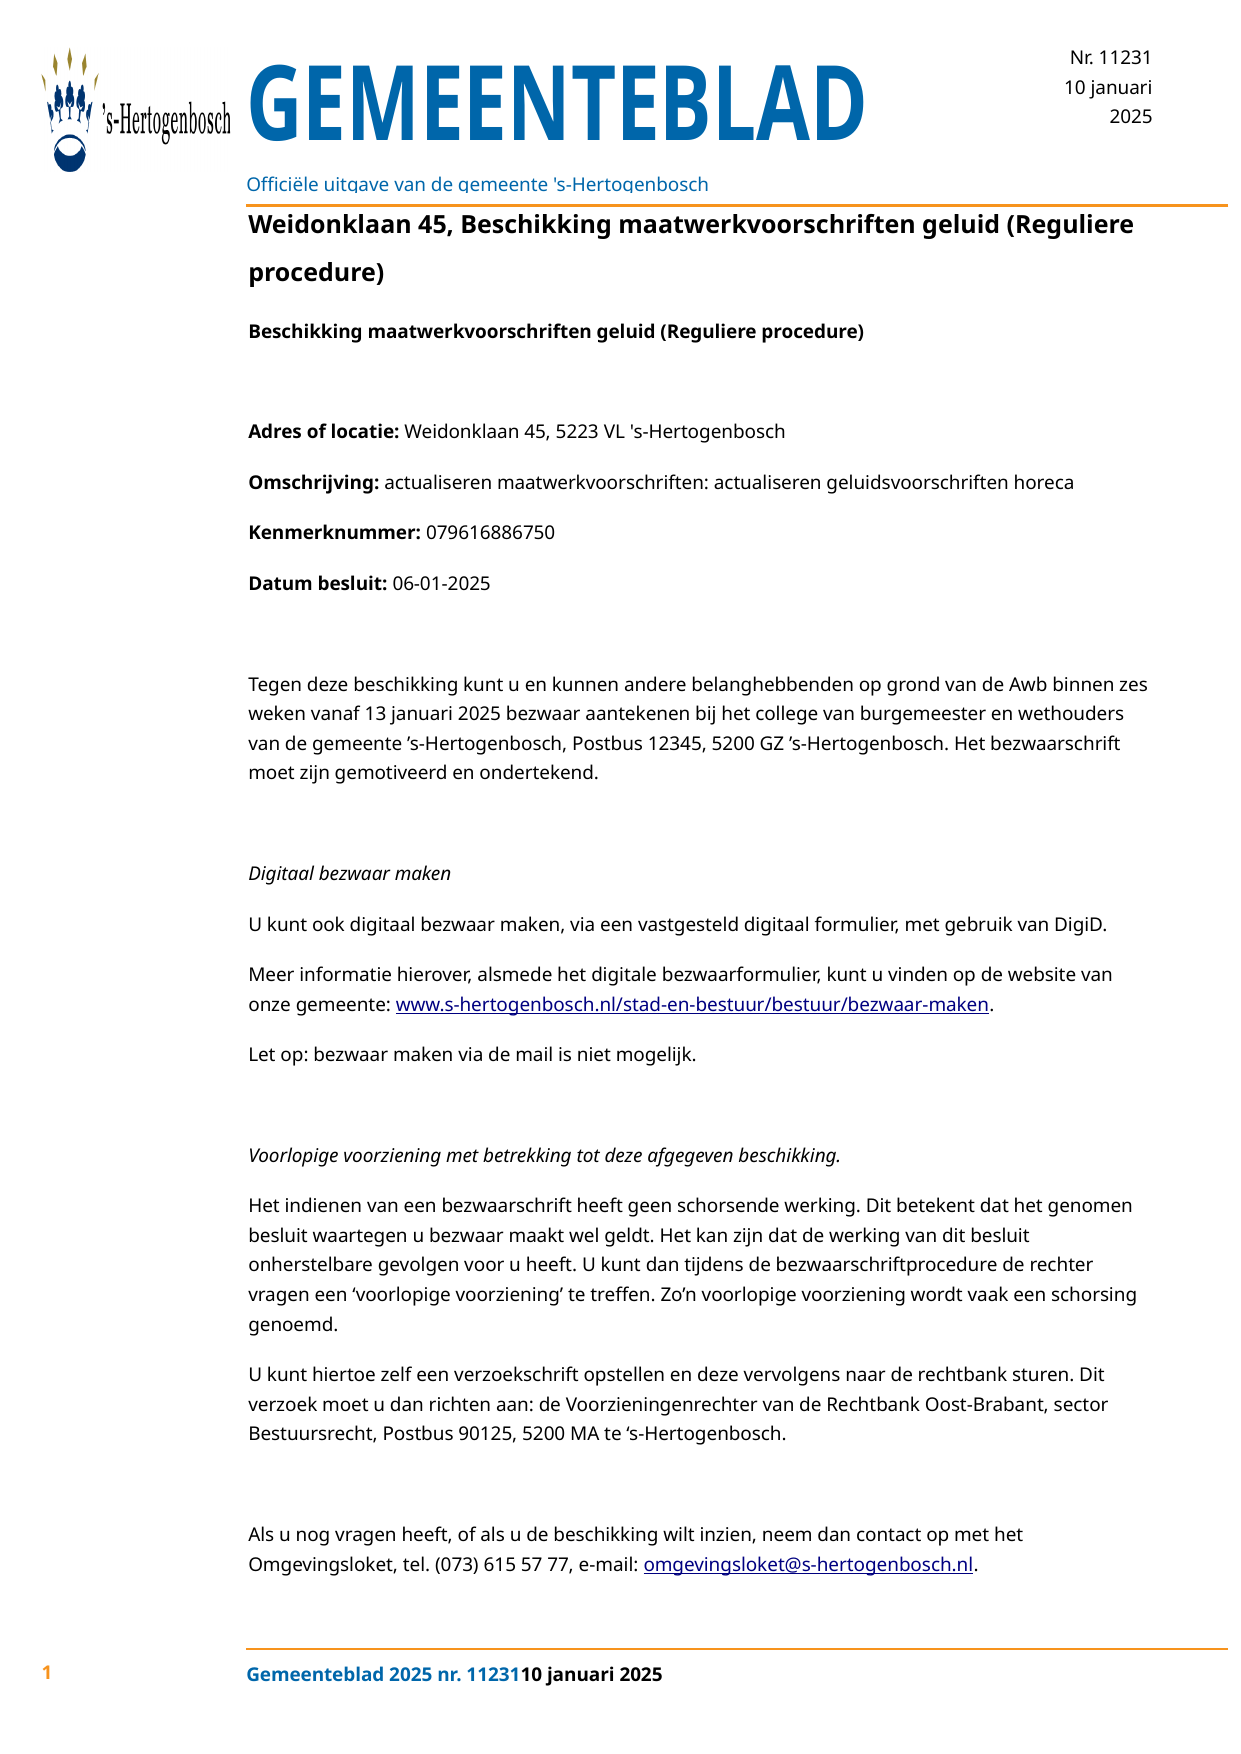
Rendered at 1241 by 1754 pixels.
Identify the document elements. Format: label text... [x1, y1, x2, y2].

text Omschrijving: actualiseren maatwerkvoorschriften: actualiseren geluidsvoorschriften horeca [248, 469, 1152, 495]
text U kunt ook digitaal bezwaar maken, via een vastgesteld digitaal formulier, met gebruik van DigiD. [248, 911, 1152, 937]
text Als u nog vragen heeft, of als u de beschikking wilt inzien, neem dan contact op met het Omgevingsloket, tel. (073) 615 57 77, e-mail: omgevingsloket@s-hertogenbosch.nl. [248, 1521, 1152, 1577]
text Weidonklaan 45, Beschikking maatwerkvoorschriften geluid (Reguliere procedure) [248, 207, 1152, 288]
text Beschikking maatwerkvoorschriften geluid (Reguliere procedure) [248, 318, 1152, 344]
text Meer informatie hierover, alsmede het digitale bezwaarformulier, kunt u vinden op de website van onze gemeente: www.s-hertogenbosch.nl/stad-en-bestuur/bestuur/bezwaar-maken. [248, 961, 1152, 1017]
picture [41, 47, 231, 172]
text Adres of locatie: Weidonklaan 45, 5223 VL 's-Hertogenbosch [248, 419, 1152, 444]
text Tegen deze beschikking kunt u en kunnen andere belanghebbenden op grond van de Awb binnen zes weken vanaf 13 januari 2025 bezwaar aantekenen bij het college van burgemeester en wethouders van de gemeente ’s-Hertogenbosch, Postbus 12345, 5200 GZ ’s-Hertogenbosch. Het bezwaarschrift moet zijn gemotiveerd en ondertekend. [248, 671, 1152, 785]
text Let op: bezwaar maken via de mail is niet mogelijk. [248, 1041, 1152, 1067]
text Kenmerknummer: 079616886750 [248, 519, 1152, 545]
text Datum besluit: 06-01-2025 [248, 570, 1152, 596]
text U kunt hiertoe zelf een verzoekschrift opstellen en deze vervolgens naar de rechtbank sturen. Dit verzoek moet u dan richten aan: de Voorzieningenrechter van de Rechtbank Oost-Brabant, sector Bestuursrecht, Postbus 90125, 5200 MA te ‘s-Hertogenbosch. [248, 1361, 1152, 1446]
text Digitaal bezwaar maken [248, 860, 1152, 886]
text Voorlopige voorziening met betrekking tot deze afgegeven beschikking. [248, 1142, 1152, 1168]
text Het indienen van een bezwaarschrift heeft geen schorsende werking. Dit betekent dat het genomen besluit waartegen u bezwaar maakt wel geldt. Het kan zijn dat de werking van dit besluit onherstelbare gevolgen voor u heeft. U kunt dan tijdens de bezwaarschriftprocedure de rechter vragen een ‘voorlopige voorziening’ te treffen. Zo’n voorlopige voorziening wordt vaak een schorsing genoemd. [248, 1192, 1152, 1337]
